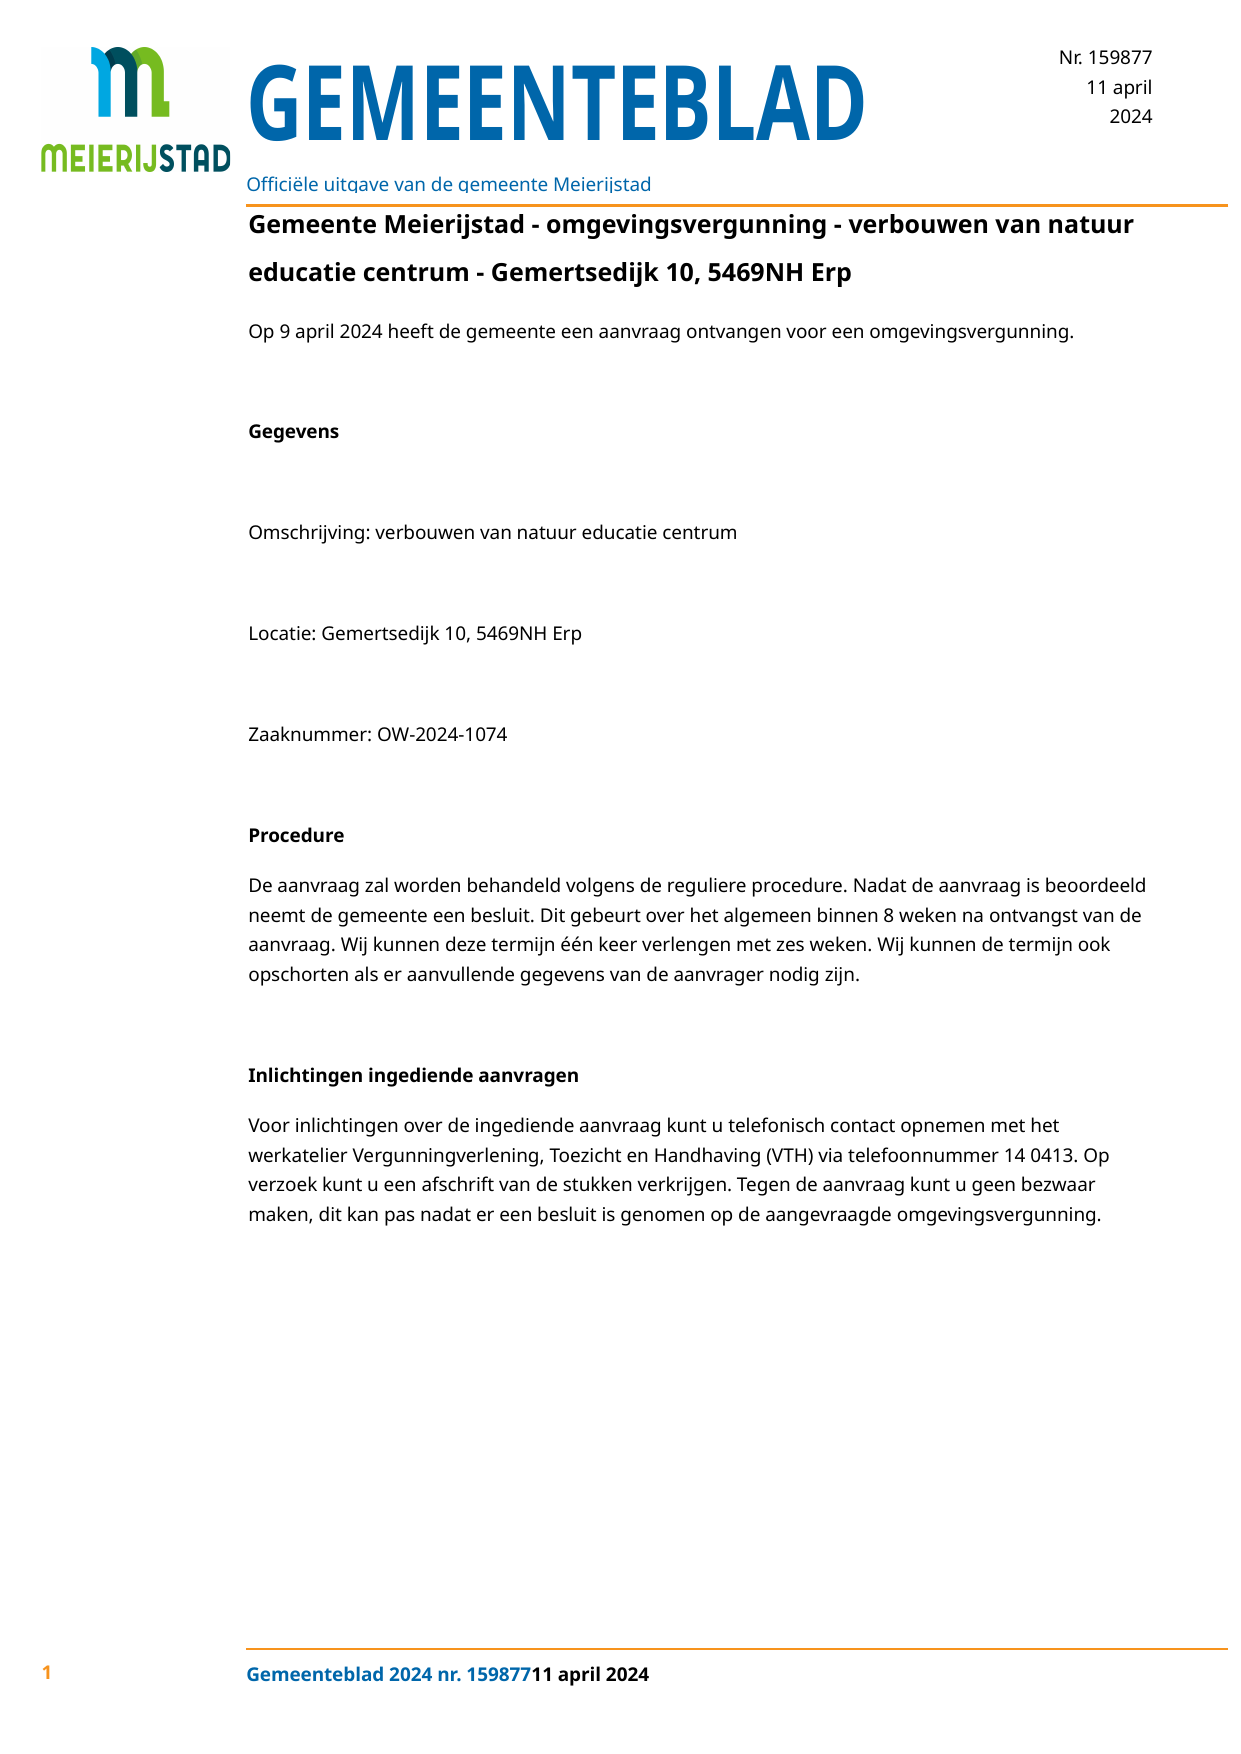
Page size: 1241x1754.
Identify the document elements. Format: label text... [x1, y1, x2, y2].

text Omschrijving: verbouwen van natuur educatie centrum [248, 519, 1152, 545]
text Gemeente Meierijstad - omgevingsvergunning - verbouwen van natuur educatie centrum - Gemertsedijk 10, 5469NH Erp [248, 207, 1152, 288]
text Procedure [248, 822, 1152, 848]
text Voor inlichtingen over de ingediende aanvraag kunt u telefonisch contact opnemen met het werkatelier Vergunningverlening, Toezicht en Handhaving (VTH) via telefoonnummer 14 0413. Op verzoek kunt u een afschrift van de stukken verkrijgen. Tegen de aanvraag kunt u geen bezwaar maken, dit kan pas nadat er een besluit is genomen op de aangevraagde omgevingsvergunning. [248, 1112, 1152, 1227]
text De aanvraag zal worden behandeld volgens de reguliere procedure. Nadat de aanvraag is beoordeeld neemt de gemeente een besluit. Dit gebeurt over het algemeen binnen 8 weken na ontvangst van de aanvraag. Wij kunnen deze termijn één keer verlengen met zes weken. Wij kunnen de termijn ook opschorten als er aanvullende gegevens van de aanvrager nodig zijn. [248, 872, 1152, 987]
text Zaaknummer: OW-2024-1074 [248, 721, 1152, 747]
text Inlichtingen ingediende aanvragen [248, 1062, 1152, 1088]
text Op 9 april 2024 heeft de gemeente een aanvraag ontvangen voor een omgevingsvergunning. [248, 318, 1152, 344]
text Locatie: Gemertsedijk 10, 5469NH Erp [248, 620, 1152, 646]
text Gegevens [248, 419, 1152, 444]
picture [41, 47, 231, 172]
